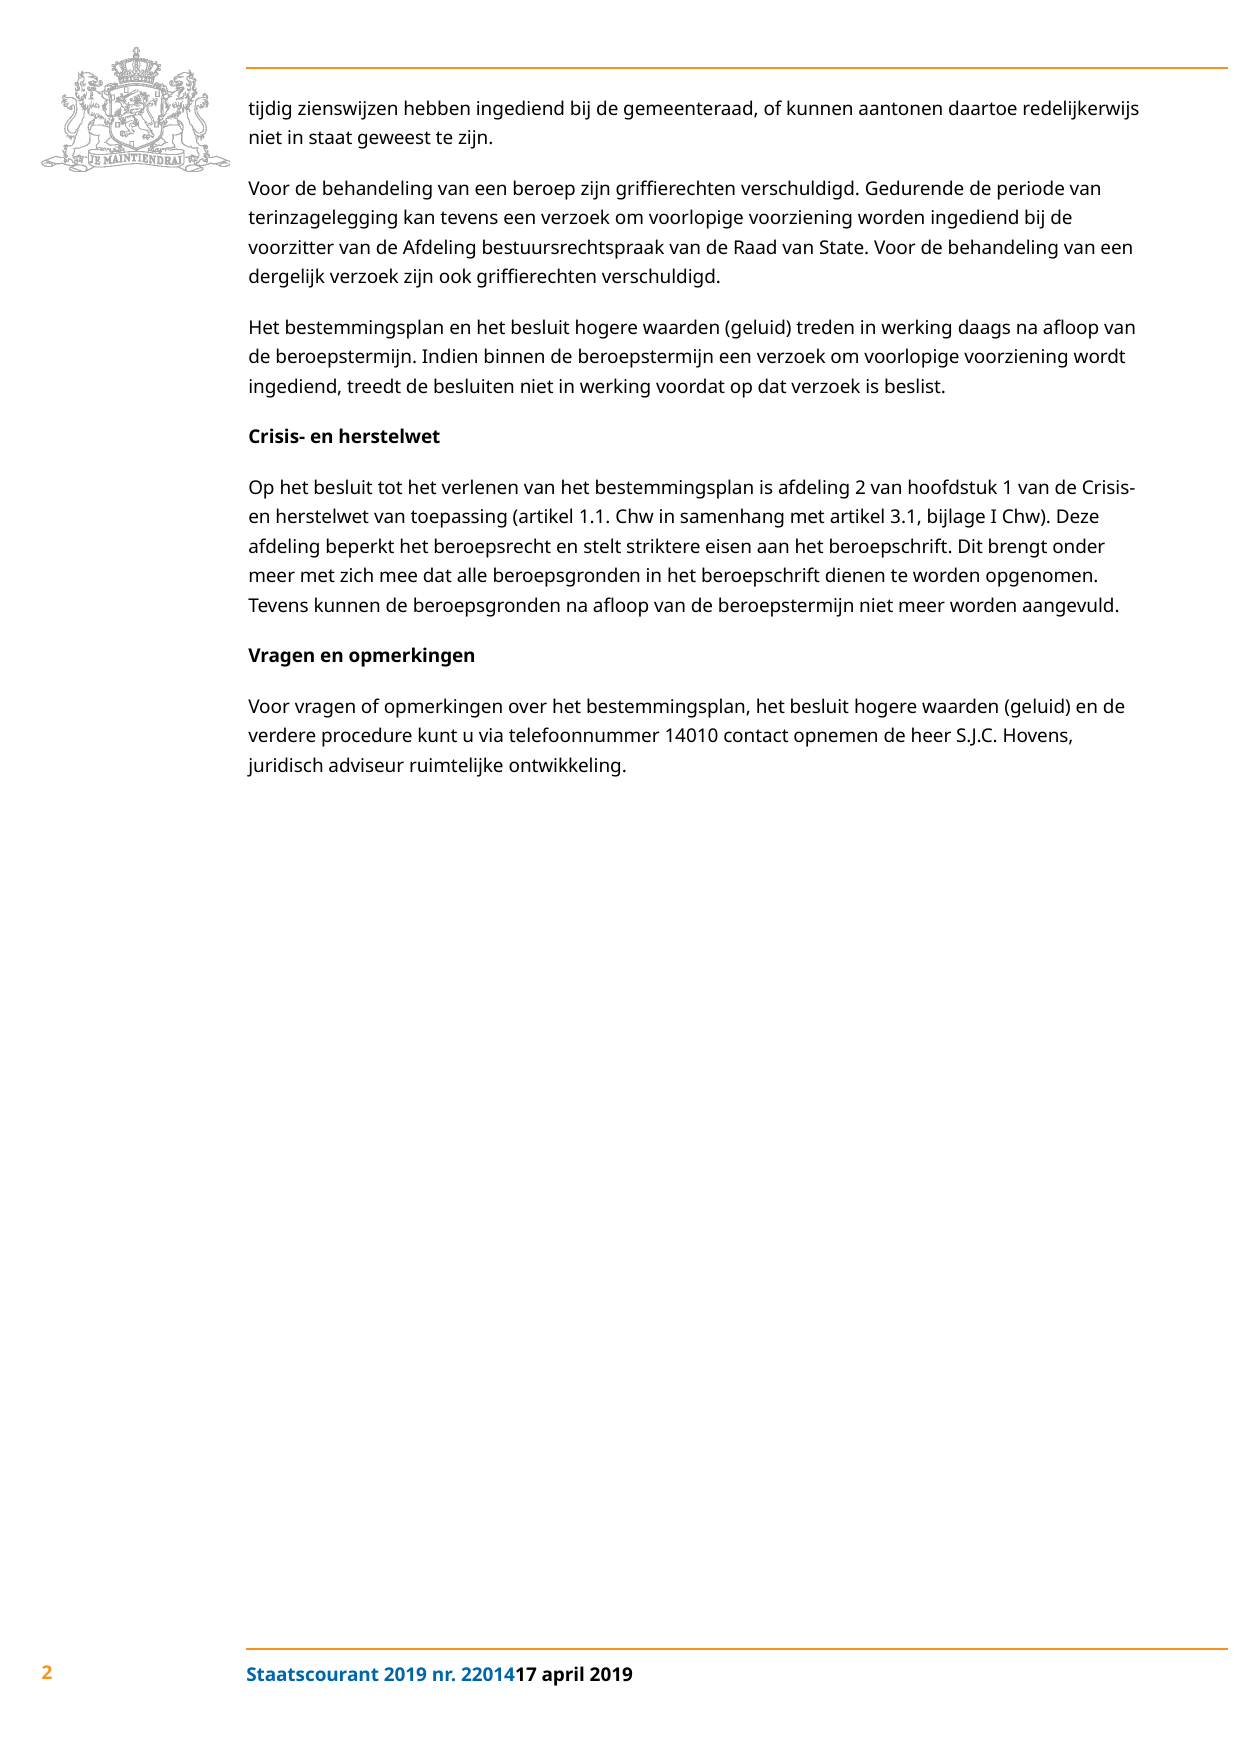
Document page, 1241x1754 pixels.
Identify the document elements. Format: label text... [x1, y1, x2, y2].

text Het bestemmingsplan en het besluit hogere waarden (geluid) treden in werking daags na afloop van de beroepstermijn. Indien binnen de beroepstermijn een verzoek om voorlopige voorziening wordt ingediend, treedt de besluiten niet in werking voordat op dat verzoek is beslist. [248, 314, 1152, 399]
text tijdig zienswijzen hebben ingediend bij de gemeenteraad, of kunnen aantonen daartoe redelijkerwijs niet in staat geweest te zijn. [248, 95, 1152, 150]
picture [41, 47, 231, 172]
text Voor vragen of opmerkingen over het bestemmingsplan, het besluit hogere waarden (geluid) en de verdere procedure kunt u via telefoonnummer 14010 contact opnemen de heer S.J.C. Hovens, juridisch adviseur ruimtelijke ontwikkeling. [248, 693, 1152, 778]
text Vragen en opmerkingen [248, 643, 1152, 668]
text Op het besluit tot het verlenen van het bestemmingsplan is afdeling 2 van hoofdstuk 1 van de Crisis- en herstelwet van toepassing (artikel 1.1. Chw in samenhang met artikel 3.1, bijlage I Chw). Deze afdeling beperkt het beroepsrecht en stelt striktere eisen aan het beroepschrift. Dit brengt onder meer met zich mee dat alle beroepsgronden in het beroepschrift dienen te worden opgenomen. Tevens kunnen de beroepsgronden na afloop van de beroepstermijn niet meer worden aangevuld. [248, 474, 1152, 618]
text Voor de behandeling van een beroep zijn griffierechten verschuldigd. Gedurende de periode van terinzagelegging kan tevens een verzoek om voorlopige voorziening worden ingediend bij de voorzitter van de Afdeling bestuursrechtspraak van de Raad van State. Voor de behandeling van een dergelijk verzoek zijn ook griffierechten verschuldigd. [248, 175, 1152, 289]
text Crisis- en herstelwet [248, 423, 1152, 449]
